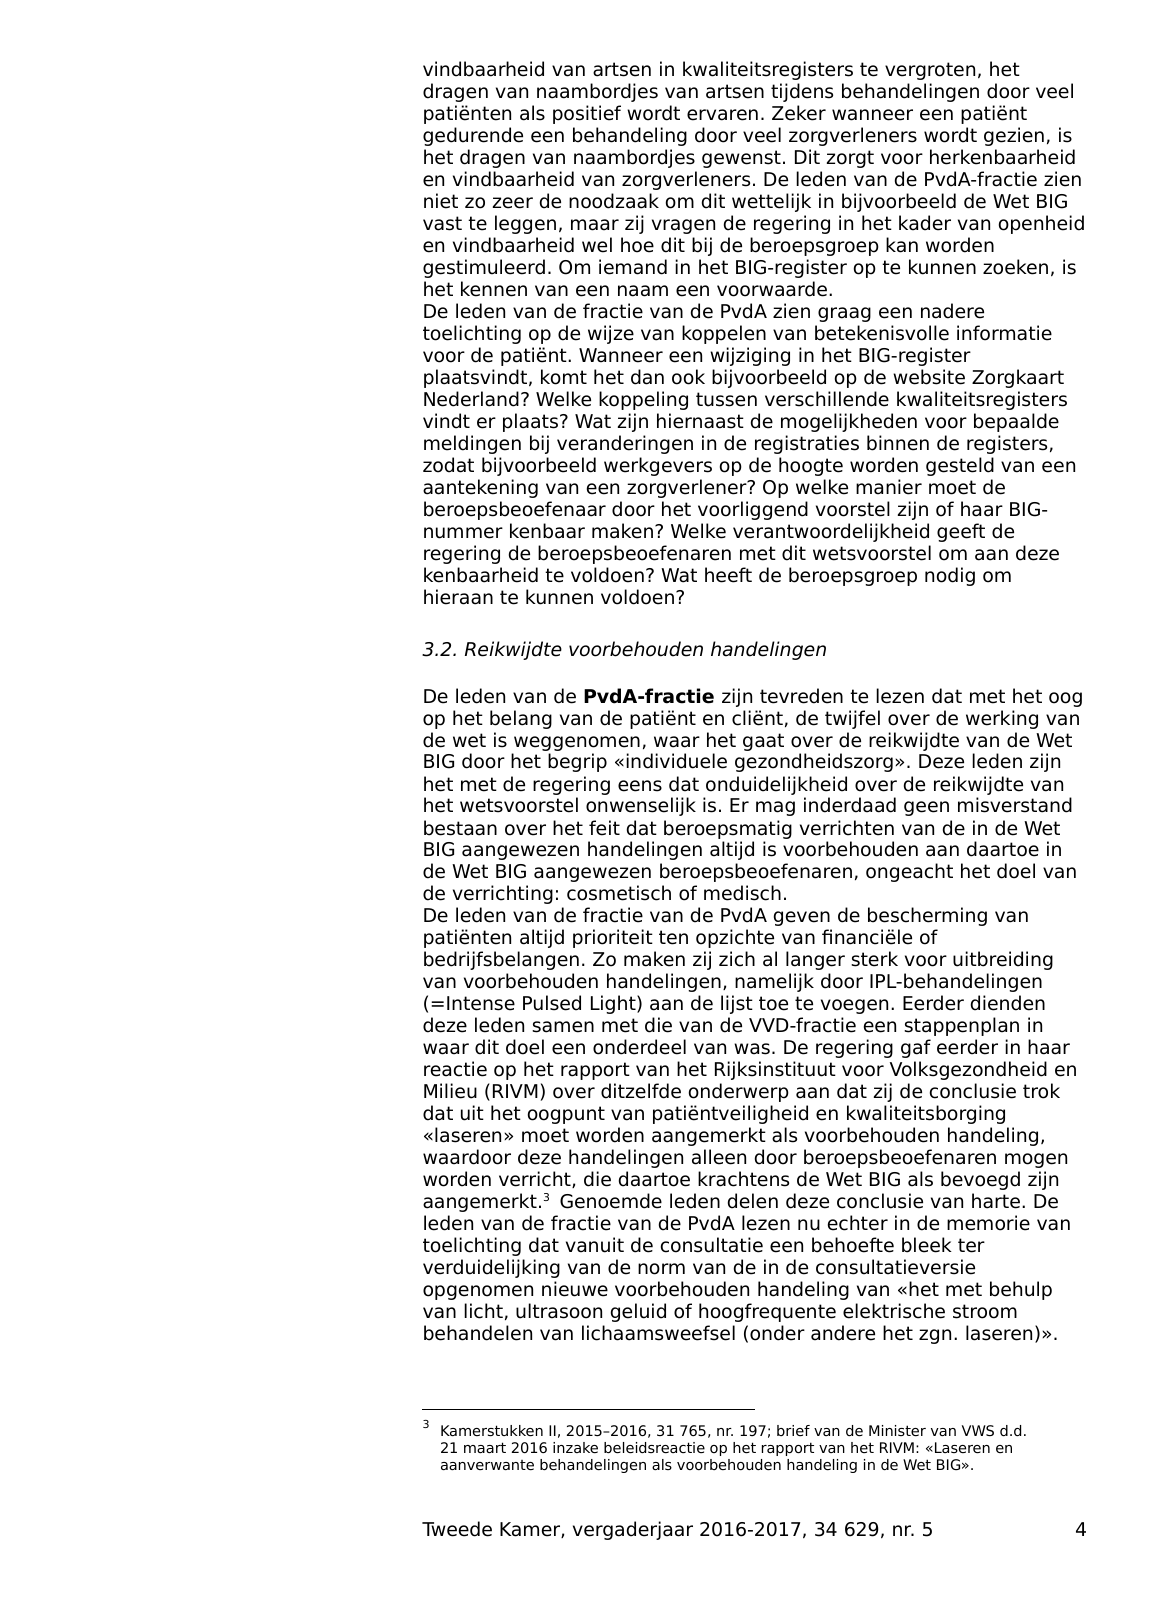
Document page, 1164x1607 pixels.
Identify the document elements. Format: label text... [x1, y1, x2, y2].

text De leden van de fractie van de PvdA zien graag een nadere toelichting op de wijze van koppelen van betekenisvolle informatie voor de patiënt. Wanneer een wijziging in het BIG-register plaatsvindt, komt het dan ook bijvoorbeeld op de website Zorgkaart Nederland? Welke koppeling tussen verschillende kwaliteitsregisters vindt er plaats? Wat zijn hiernaast de mogelijkheden voor bepaalde meldingen bij veranderingen in de registraties binnen de registers, zodat bijvoorbeeld werkgevers op de hoogte worden gesteld van een aantekening van een zorgverlener? Op welke manier moet de beroepsbeoefenaar door het voorliggend voorstel zijn of haar BIG-nummer kenbaar maken? Welke verantwoordelijkheid geeft de regering de beroepsbeoefenaren met dit wetsvoorstel om aan deze kenbaarheid te voldoen? Wat heeft de beroepsgroep nodig om hieraan te kunnen voldoen? [422, 301, 1087, 608]
text De leden van de PvdA-fractie zijn tevreden te lezen dat met het oog op het belang van de patiënt en cliënt, de twijfel over de werking van de wet is weggenomen, waar het gaat over de reikwijdte van de Wet BIG door het begrip «individuele gezondheidszorg». Deze leden zijn het met de regering eens dat onduidelijkheid over de reikwijdte van het wetsvoorstel onwenselijk is. Er mag inderdaad geen misverstand bestaan over het feit dat beroepsmatig verrichten van de in de Wet BIG aangewezen handelingen altijd is voorbehouden aan daartoe in de Wet BIG aangewezen beroepsbeoefenaren, ongeacht het doel van de verrichting: cosmetisch of medisch. [422, 686, 1087, 905]
subtitle 3.2. Reikwijdte voorbehouden handelingen [422, 638, 1087, 661]
text De leden van de fractie van de PvdA geven de bescherming van patiënten altijd prioriteit ten opzichte van financiële of bedrijfsbelangen. Zo maken zij zich al langer sterk voor uitbreiding van voorbehouden handelingen, namelijk door IPL-behandelingen (=Intense Pulsed Light) aan de lijst toe te voegen. Eerder dienden deze leden samen met die van de VVD-fractie een stappenplan in waar dit doel een onderdeel van was. De regering gaf eerder in haar reactie op het rapport van het Rijksinstituut voor Volksgezondheid en Milieu (RIVM) over ditzelfde onderwerp aan dat zij de conclusie trok dat uit het oogpunt van patiëntveiligheid en kwaliteitsborging «laseren» moet worden aangemerkt als voorbehouden handeling, waardoor deze handelingen alleen door beroepsbeoefenaren mogen worden verricht, die daartoe krachtens de Wet BIG als bevoegd zijn aangemerkt. Genoemde leden delen deze conclusie van harte. De leden van de fractie van de PvdA lezen nu echter in de memorie van toelichting dat vanuit de consultatie een behoefte bleek ter verduidelijking van de norm van de in de consultatieversie opgenomen nieuwe voorbehouden handeling van «het met behulp van licht, ultrasoon geluid of hoogfrequente elektrische stroom behandelen van lichaamsweefsel (onder andere het zgn. laseren)». [422, 905, 1087, 1345]
text Kamerstukken II, 2015–2016, 31 765, nr. 197; brief van de Minister van VWS d.d. 21 maart 2016 inzake beleidsreactie op het rapport van het RIVM: «Laseren en aanverwante behandelingen als voorbehouden handeling in de Wet BIG». [422, 1418, 1087, 1474]
text vindbaarheid van artsen in kwaliteitsregisters te vergroten, het dragen van naambordjes van artsen tijdens behandelingen door veel patiënten als positief wordt ervaren. Zeker wanneer een patiënt gedurende een behandeling door veel zorgverleners wordt gezien, is het dragen van naambordjes gewenst. Dit zorgt voor herkenbaarheid en vindbaarheid van zorgverleners. De leden van de PvdA-fractie zien niet zo zeer de noodzaak om dit wettelijk in bijvoorbeeld de Wet BIG vast te leggen, maar zij vragen de regering in het kader van openheid en vindbaarheid wel hoe dit bij de beroepsgroep kan worden gestimuleerd. Om iemand in het BIG-register op te kunnen zoeken, is het kennen van een naam een voorwaarde. [422, 59, 1087, 301]
